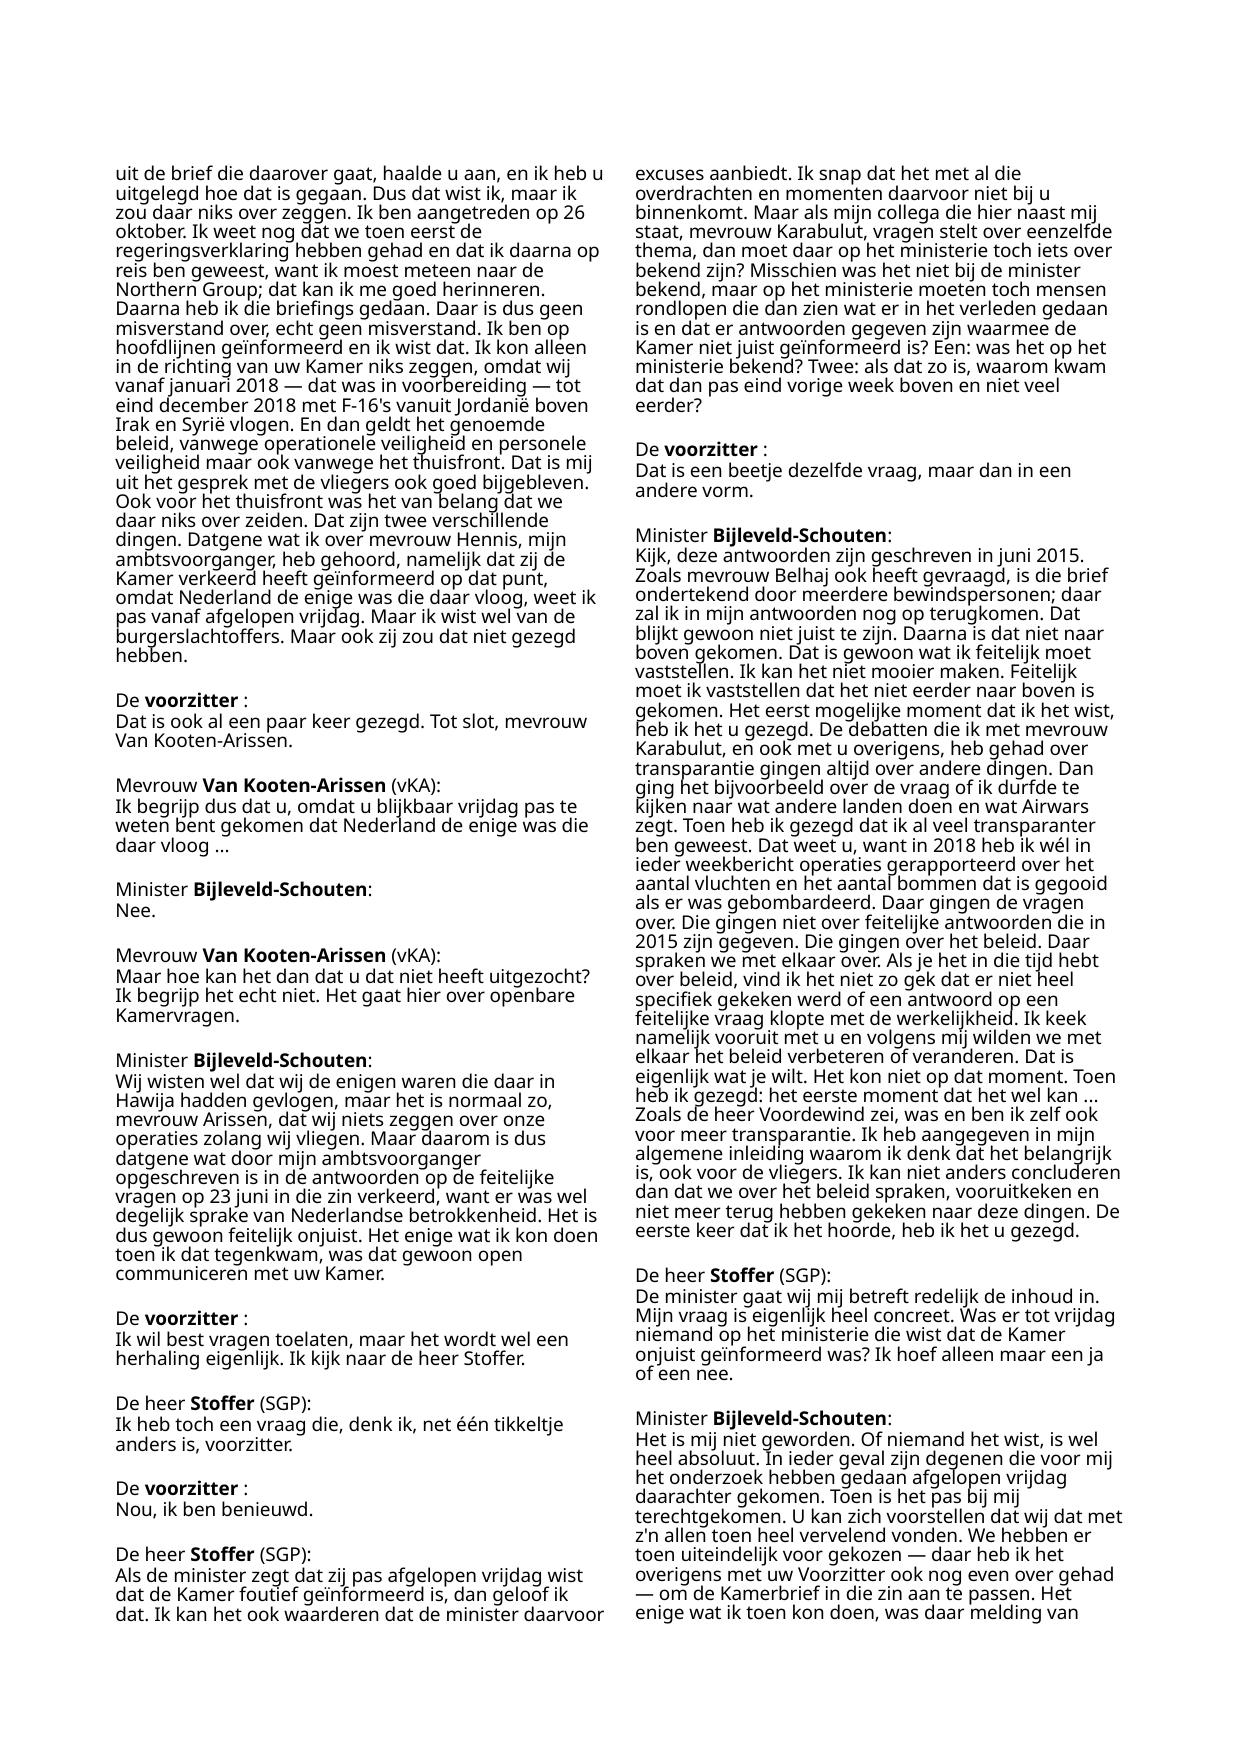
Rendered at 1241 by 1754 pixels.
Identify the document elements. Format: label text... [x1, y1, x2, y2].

text excuses aanbiedt. Ik snap dat het met al die overdrachten en momenten daarvoor niet bij u binnenkomt. Maar als mijn collega die hier naast mij staat, mevrouw Karabulut, vragen stelt over eenzelfde thema, dan moet daar op het ministerie toch iets over bekend zijn? Misschien was het niet bij de minister bekend, maar op het ministerie moeten toch mensen rondlopen die dan zien wat er in het verleden gedaan is en dat er antwoorden gegeven zijn waarmee de Kamer niet juist geïnformeerd is? Een: was het op het ministerie bekend? Twee: als dat zo is, waarom kwam dat dan pas eind vorige week boven en niet veel eerder? [635, 165, 1125, 416]
text Dat is een beetje dezelfde vraag, maar dan in een andere vorm. [635, 462, 1125, 501]
text Als de minister zegt dat zij pas afgelopen vrijdag wist dat de Kamer foutief geïnformeerd is, dan geloof ik dat. Ik kan het ook waarderen dat de minister daarvoor [115, 1567, 605, 1625]
text Nee. [115, 902, 605, 922]
text uit de brief die daarover gaat, haalde u aan, en ik heb u uitgelegd hoe dat is gegaan. Dus dat wist ik, maar ik zou daar niks over zeggen. Ik ben aangetreden op 26 oktober. Ik weet nog dat we toen eerst de regeringsverklaring hebben gehad en dat ik daarna op reis ben geweest, want ik moest meteen naar de Northern Group; dat kan ik me goed herinneren. Daarna heb ik die briefings gedaan. Daar is dus geen misverstand over, echt geen misverstand. Ik ben op hoofdlijnen geïnformeerd en ik wist dat. Ik kon alleen in de richting van uw Kamer niks zeggen, omdat wij vanaf januari 2018 — dat was in voorbereiding — tot eind december 2018 met F-16's vanuit Jordanië boven Irak en Syrië vlogen. En dan geldt het genoemde beleid, vanwege operationele veiligheid en personele veiligheid maar ook vanwege het thuisfront. Dat is mij uit het gesprek met de vliegers ook goed bijgebleven. Ook voor het thuisfront was het van belang dat we daar niks over zeiden. Dat zijn twee verschillende dingen. Datgene wat ik over mevrouw Hennis, mijn ambtsvoorganger, heb gehoord, namelijk dat zij de Kamer verkeerd heeft geïnformeerd op dat punt, omdat Nederland de enige was die daar vloog, weet ik pas vanaf afgelopen vrijdag. Maar ik wist wel van de burgerslachtoffers. Maar ook zij zou dat niet gezegd hebben. [115, 165, 605, 666]
text Minister Bijleveld-Schouten: [115, 1047, 605, 1073]
text Maar hoe kan het dan dat u dat niet heeft uitgezocht? Ik begrijp het echt niet. Het gaat hier over openbare Kamervragen. [115, 968, 605, 1026]
text Kijk, deze antwoorden zijn geschreven in juni 2015. Zoals mevrouw Belhaj ook heeft gevraagd, is die brief ondertekend door meerdere bewindspersonen; daar zal ik in mijn antwoorden nog op terugkomen. Dat blijkt gewoon niet juist te zijn. Daarna is dat niet naar boven gekomen. Dat is gewoon wat ik feitelijk moet vaststellen. Ik kan het niet mooier maken. Feitelijk moet ik vaststellen dat het niet eerder naar boven is gekomen. Het eerst mogelijke moment dat ik het wist, heb ik het u gezegd. De debatten die ik met mevrouw Karabulut, en ook met u overigens, heb gehad over transparantie gingen altijd over andere dingen. Dan ging het bijvoorbeeld over de vraag of ik durfde te kijken naar wat andere landen doen en wat Airwars zegt. Toen heb ik gezegd dat ik al veel transparanter ben geweest. Dat weet u, want in 2018 heb ik wél in ieder weekbericht operaties gerapporteerd over het aantal vluchten en het aantal bommen dat is gegooid als er was gebombardeerd. Daar gingen de vragen over. Die gingen niet over feitelijke antwoorden die in 2015 zijn gegeven. Die gingen over het beleid. Daar spraken we met elkaar over. Als je het in die tijd hebt over beleid, vind ik het niet zo gek dat er niet heel specifiek gekeken werd of een antwoord op een feitelijke vraag klopte met de werkelijkheid. Ik keek namelijk vooruit met u en volgens mij wilden we met elkaar het beleid verbeteren of veranderen. Dat is eigenlijk wat je wilt. Het kon niet op dat moment. Toen heb ik gezegd: het eerste moment dat het wel kan ... Zoals de heer Voordewind zei, was en ben ik zelf ook voor meer transparantie. Ik heb aangegeven in mijn algemene inleiding waarom ik denk dat het belangrijk is, ook voor de vliegers. Ik kan niet anders concluderen dan dat we over het beleid spraken, vooruitkeken en niet meer terug hebben gekeken naar deze dingen. De eerste keer dat ik het hoorde, heb ik het u gezegd. [635, 547, 1125, 1241]
text De voorzitter : [115, 1476, 605, 1501]
text De voorzitter : [115, 687, 605, 713]
text Ik heb toch een vraag die, denk ik, net één tikkeltje anders is, voorzitter. [115, 1416, 605, 1455]
text Ik begrijp dus dat u, omdat u blijkbaar vrijdag pas te weten bent gekomen dat Nederland de enige was die daar vloog ... [115, 798, 605, 856]
text Minister Bijleveld-Schouten: [115, 877, 605, 902]
text De minister gaat wij mij betreft redelijk de inhoud in. Mijn vraag is eigenlijk heel concreet. Was er tot vrijdag niemand op het ministerie die wist dat de Kamer onjuist geïnformeerd was? Ik hoef alleen maar een ja of een nee. [635, 1288, 1125, 1384]
text De heer Stoffer (SGP): [115, 1541, 605, 1567]
text De heer Stoffer (SGP): [115, 1391, 605, 1416]
text De voorzitter : [115, 1305, 605, 1331]
text De heer Stoffer (SGP): [635, 1262, 1125, 1288]
text Mevrouw Van Kooten-Arissen (vKA): [115, 942, 605, 968]
text Wij wisten wel dat wij de enigen waren die daar in Hawija hadden gevlogen, maar het is normaal zo, mevrouw Arissen, dat wij niets zeggen over onze operaties zolang wij vliegen. Maar daarom is dus datgene wat door mijn ambtsvoorganger opgeschreven is in de antwoorden op de feitelijke vragen op 23 juni in die zin verkeerd, want er was wel degelijk sprake van Nederlandse betrokkenheid. Het is dus gewoon feitelijk onjuist. Het enige wat ik kon doen toen ik dat tegenkwam, was dat gewoon open communiceren met uw Kamer. [115, 1073, 605, 1284]
text Het is mij niet geworden. Of niemand het wist, is wel heel absoluut. In ieder geval zijn degenen die voor mij het onderzoek hebben gedaan afgelopen vrijdag daarachter gekomen. Toen is het pas bij mij terechtgekomen. U kan zich voorstellen dat wij dat met z'n allen toen heel vervelend vonden. We hebben er toen uiteindelijk voor gekozen — daar heb ik het overigens met uw Voorzitter ook nog even over gehad — om de Kamerbrief in die zin aan te passen. Het enige wat ik toen kon doen, was daar melding van [635, 1431, 1125, 1623]
text Dat is ook al een paar keer gezegd. Tot slot, mevrouw Van Kooten-Arissen. [115, 713, 605, 751]
text Minister Bijleveld-Schouten: [635, 522, 1125, 547]
text De voorzitter : [635, 437, 1125, 462]
text Nou, ik ben benieuwd. [115, 1501, 605, 1521]
text Ik wil best vragen toelaten, maar het wordt wel een herhaling eigenlijk. Ik kijk naar de heer Stoffer. [115, 1331, 605, 1370]
text Mevrouw Van Kooten-Arissen (vKA): [115, 772, 605, 798]
text Minister Bijleveld-Schouten: [635, 1405, 1125, 1431]
